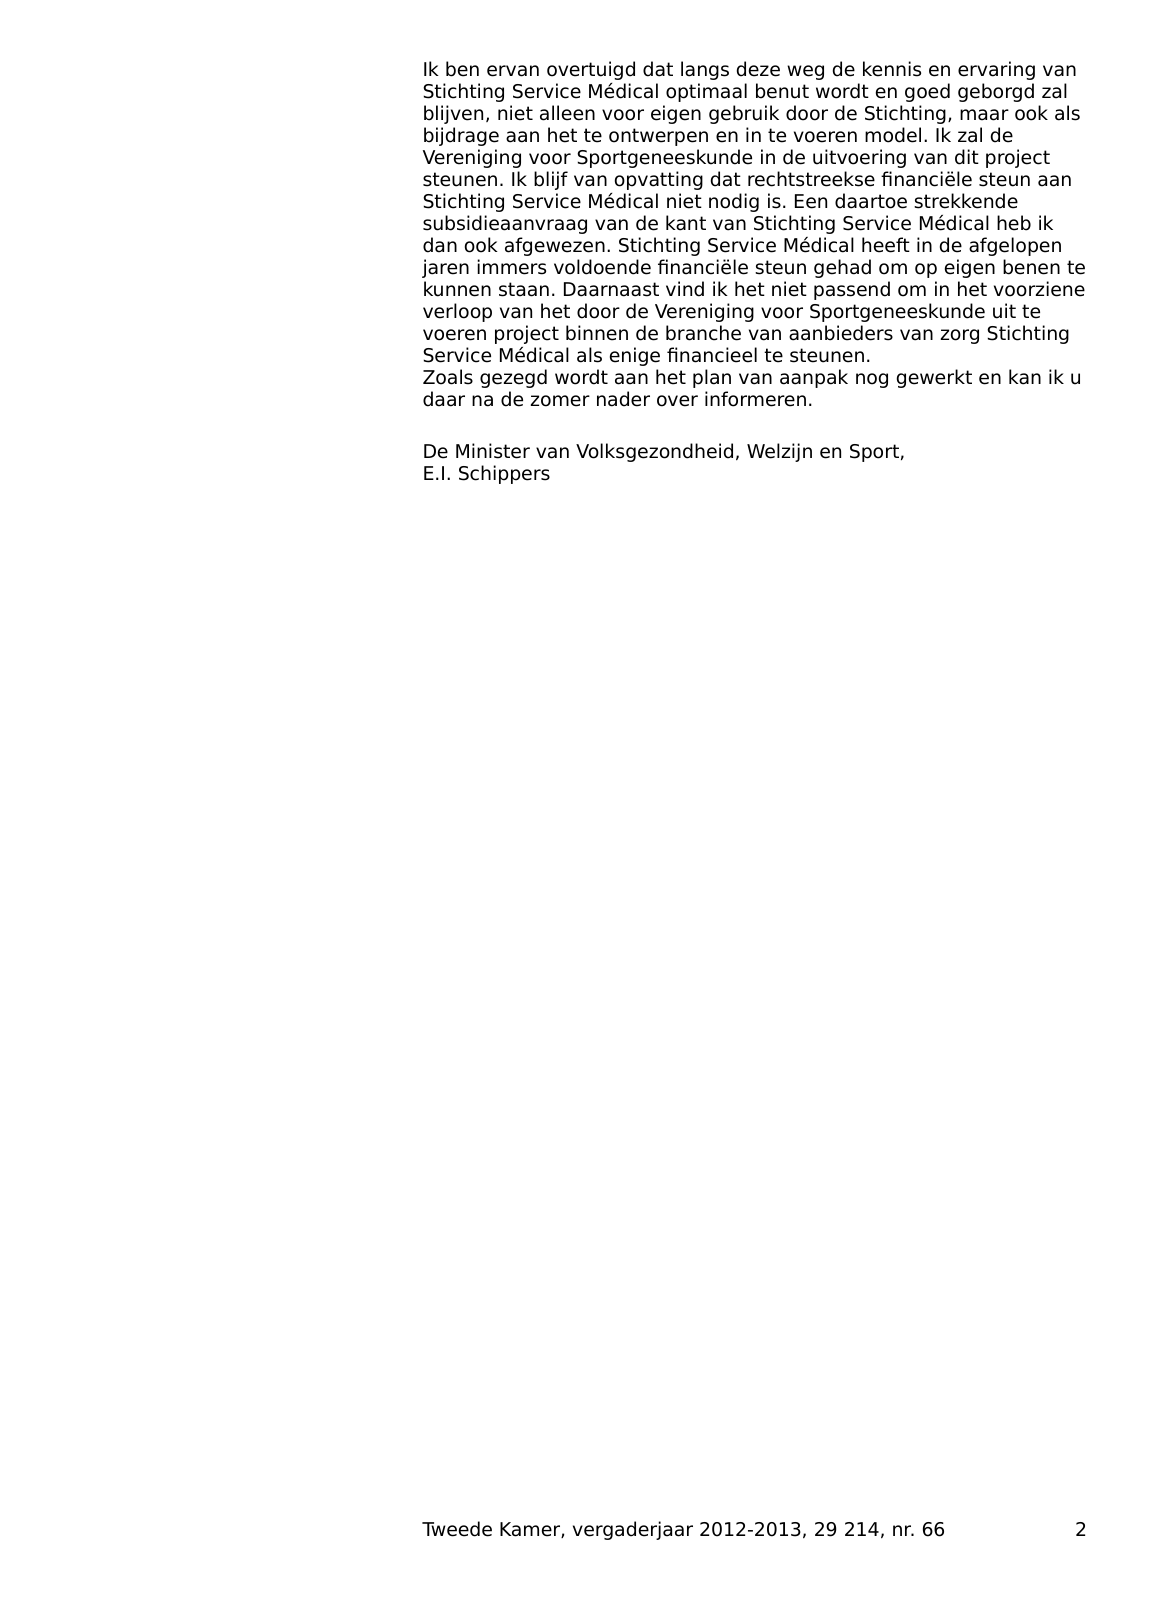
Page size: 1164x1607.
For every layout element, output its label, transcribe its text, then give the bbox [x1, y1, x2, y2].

text Ik ben ervan overtuigd dat langs deze weg de kennis en ervaring van Stichting Service Médical optimaal benut wordt en goed geborgd zal blijven, niet alleen voor eigen gebruik door de Stichting, maar ook als bijdrage aan het te ontwerpen en in te voeren model. Ik zal de Vereniging voor Sportgeneeskunde in de uitvoering van dit project steunen. Ik blijf van opvatting dat rechtstreekse financiële steun aan Stichting Service Médical niet nodig is. Een daartoe strekkende subsidieaanvraag van de kant van Stichting Service Médical heb ik dan ook afgewezen. Stichting Service Médical heeft in de afgelopen jaren immers voldoende financiële steun gehad om op eigen benen te kunnen staan. Daarnaast vind ik het niet passend om in het voorziene verloop van het door de Vereniging voor Sportgeneeskunde uit te voeren project binnen de branche van aanbieders van zorg Stichting Service Médical als enige financieel te steunen. [422, 59, 1087, 367]
text De Minister van Volksgezondheid, Welzijn en Sport, E.I. Schippers [422, 441, 1087, 485]
text Zoals gezegd wordt aan het plan van aanpak nog gewerkt en kan ik u daar na de zomer nader over informeren. [422, 367, 1087, 411]
